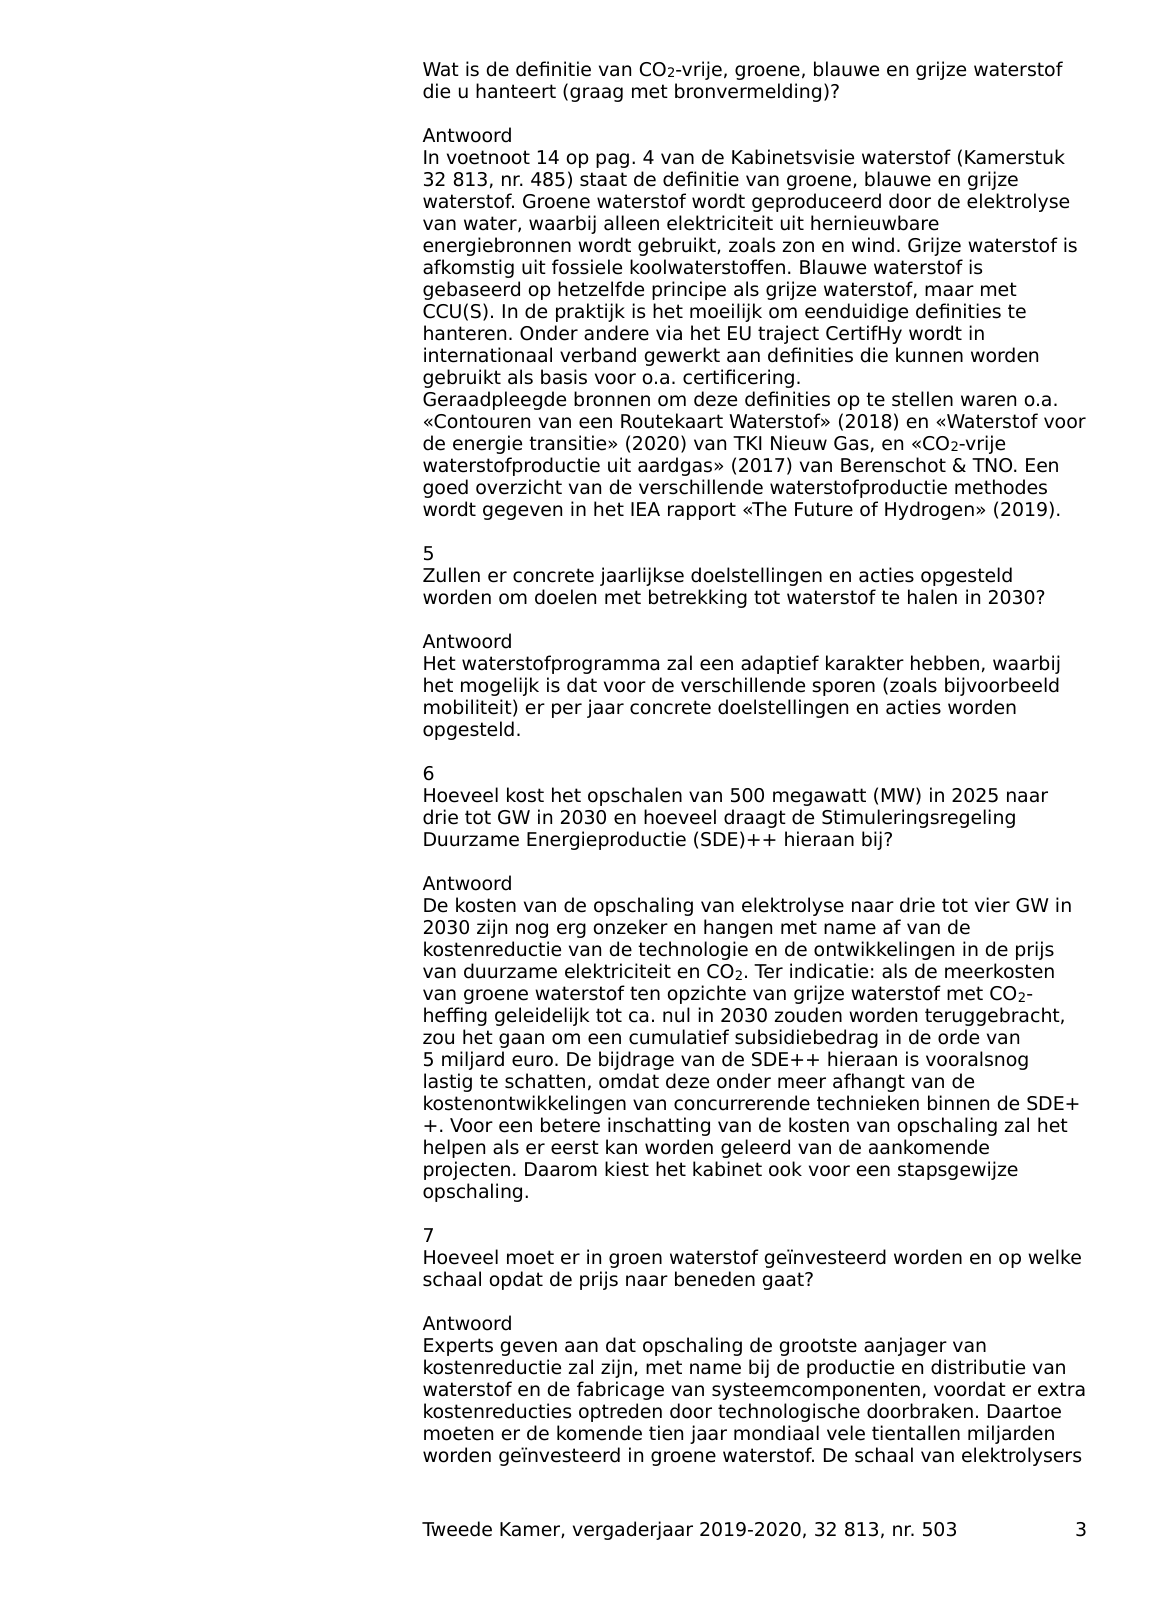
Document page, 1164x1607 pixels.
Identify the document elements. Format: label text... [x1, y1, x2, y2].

text 5 [422, 543, 1087, 565]
text De kosten van de opschaling van elektrolyse naar drie tot vier GW in 2030 zijn nog erg onzeker en hangen met name af van de kostenreductie van de technologie en de ontwikkelingen in de prijs van duurzame elektriciteit en CO2. Ter indicatie: als de meerkosten van groene waterstof ten opzichte van grijze waterstof met CO2-heffing geleidelijk tot ca. nul in 2030 zouden worden teruggebracht, zou het gaan om een cumulatief subsidiebedrag in de orde van 5 miljard euro. De bijdrage van de SDE++ hieraan is vooralsnog lastig te schatten, omdat deze onder meer afhangt van de kostenontwikkelingen van concurrerende technieken binnen de SDE++. Voor een betere inschatting van de kosten van opschaling zal het helpen als er eerst kan worden geleerd van de aankomende projecten. Daarom kiest het kabinet ook voor een stapsgewijze opschaling. [422, 895, 1087, 1203]
text Hoeveel moet er in groen waterstof geïnvesteerd worden en op welke schaal opdat de prijs naar beneden gaat? [422, 1247, 1087, 1291]
text Antwoord [422, 873, 1087, 895]
text 6 [422, 763, 1087, 785]
text Experts geven aan dat opschaling de grootste aanjager van kostenreductie zal zijn, met name bij de productie en distributie van waterstof en de fabricage van systeemcomponenten, voordat er extra kostenreducties optreden door technologische doorbraken. Daartoe moeten er de komende tien jaar mondiaal vele tientallen miljarden worden geïnvesteerd in groene waterstof. De schaal van elektrolysers [422, 1335, 1087, 1467]
text Antwoord [422, 1313, 1087, 1335]
text In voetnoot 14 op pag. 4 van de Kabinetsvisie waterstof (Kamerstuk 32 813, nr. 485) staat de definitie van groene, blauwe en grijze waterstof. Groene waterstof wordt geproduceerd door de elektrolyse van water, waarbij alleen elektriciteit uit hernieuwbare energiebronnen wordt gebruikt, zoals zon en wind. Grijze waterstof is afkomstig uit fossiele koolwaterstoffen. Blauwe waterstof is gebaseerd op hetzelfde principe als grijze waterstof, maar met CCU(S). In de praktijk is het moeilijk om eenduidige definities te hanteren. Onder andere via het EU traject CertifHy wordt in internationaal verband gewerkt aan definities die kunnen worden gebruikt als basis voor o.a. certificering. [422, 147, 1087, 389]
text Geraadpleegde bronnen om deze definities op te stellen waren o.a. «Contouren van een Routekaart Waterstof» (2018) en «Waterstof voor de energie transitie» (2020) van TKI Nieuw Gas, en «CO2-vrije waterstofproductie uit aardgas» (2017) van Berenschot & TNO. Een goed overzicht van de verschillende waterstofproductie methodes wordt gegeven in het IEA rapport «The Future of Hydrogen» (2019). [422, 389, 1087, 521]
text Antwoord [422, 125, 1087, 147]
text Wat is de definitie van CO2-vrije, groene, blauwe en grijze waterstof die u hanteert (graag met bronvermelding)? [422, 59, 1087, 103]
text 7 [422, 1225, 1087, 1247]
text Hoeveel kost het opschalen van 500 megawatt (MW) in 2025 naar drie tot GW in 2030 en hoeveel draagt de Stimuleringsregeling Duurzame Energieproductie (SDE)++ hieraan bij? [422, 785, 1087, 851]
text Zullen er concrete jaarlijkse doelstellingen en acties opgesteld worden om doelen met betrekking tot waterstof te halen in 2030? [422, 565, 1087, 609]
text Antwoord [422, 631, 1087, 653]
text Het waterstofprogramma zal een adaptief karakter hebben, waarbij het mogelijk is dat voor de verschillende sporen (zoals bijvoorbeeld mobiliteit) er per jaar concrete doelstellingen en acties worden opgesteld. [422, 653, 1087, 741]
